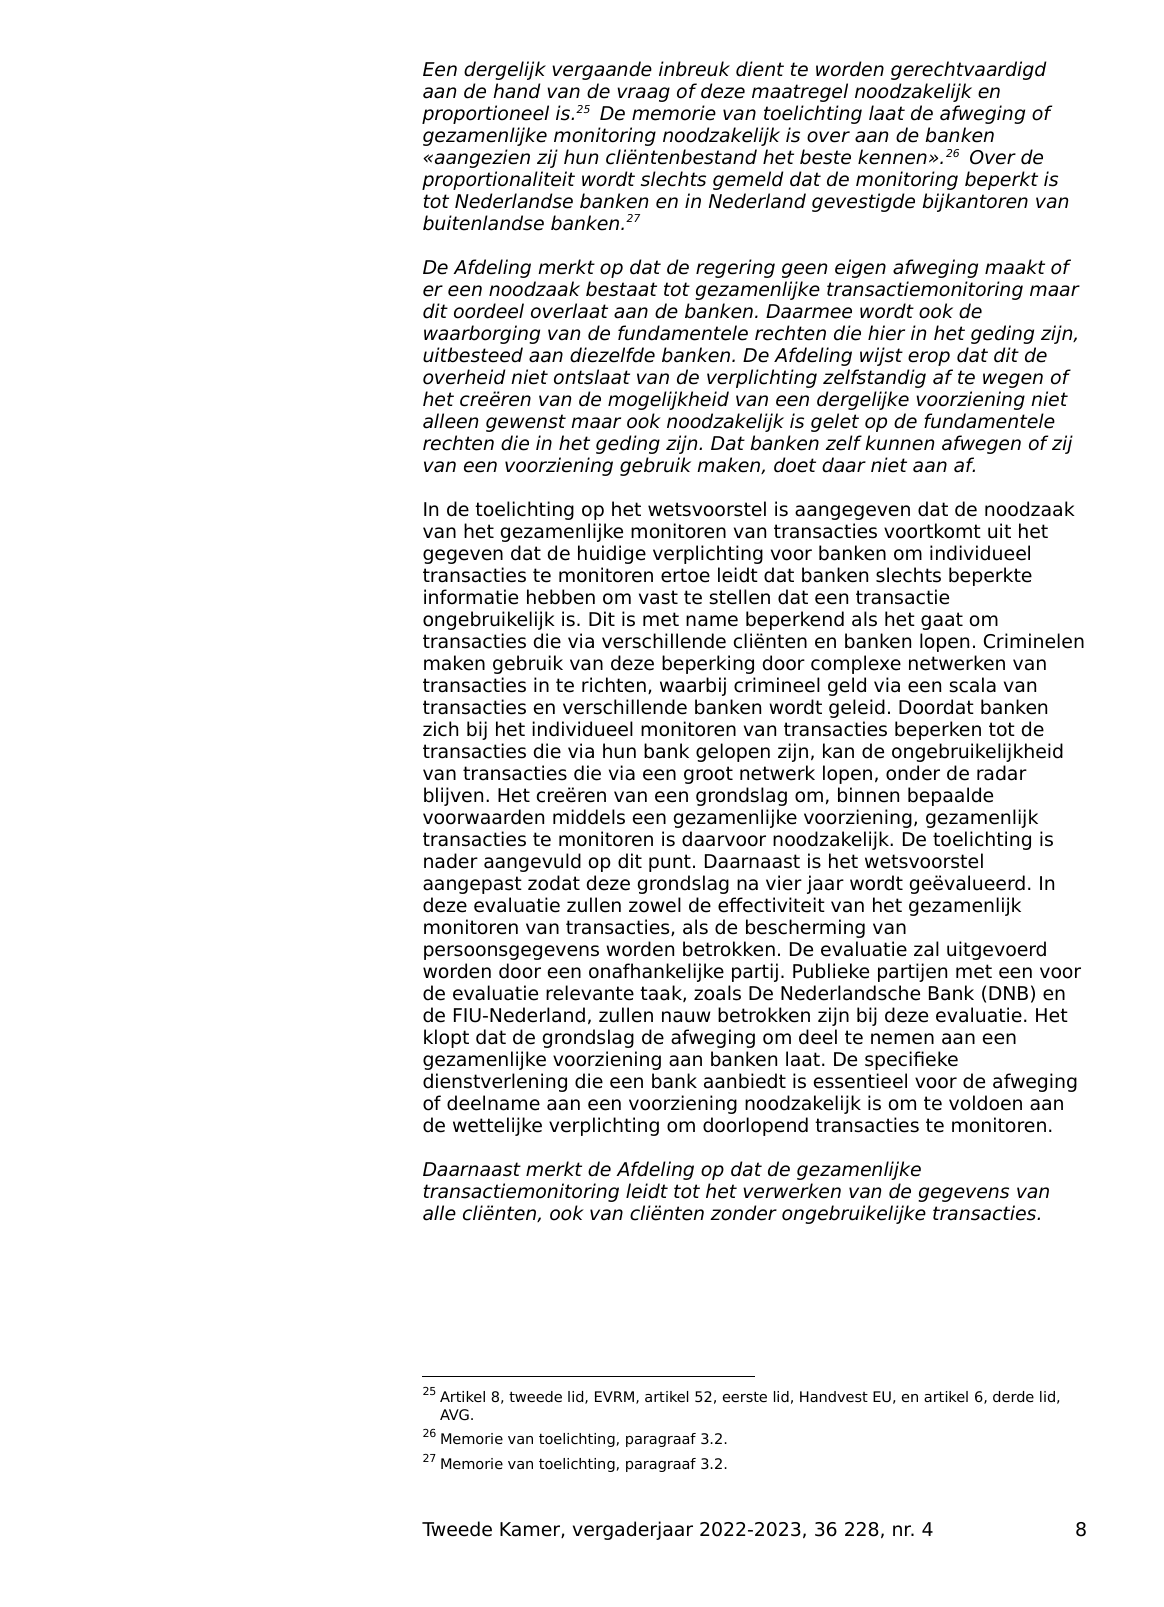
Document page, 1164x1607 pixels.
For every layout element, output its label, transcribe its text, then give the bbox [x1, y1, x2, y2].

text Een dergelijk vergaande inbreuk dient te worden gerechtvaardigd aan de hand van de vraag of deze maatregel noodzakelijk en proportioneel is. De memorie van toelichting laat de afweging of gezamenlijke monitoring noodzakelijk is over aan de banken «aangezien zij hun cliëntenbestand het beste kennen». Over de proportionaliteit wordt slechts gemeld dat de monitoring beperkt is tot Nederlandse banken en in Nederland gevestigde bijkantoren van buitenlandse banken. [422, 59, 1087, 235]
text Daarnaast merkt de Afdeling op dat de gezamenlijke transactiemonitoring leidt tot het verwerken van de gegevens van alle cliënten, ook van cliënten zonder ongebruikelijke transacties. [422, 1159, 1087, 1224]
text De Afdeling merkt op dat de regering geen eigen afweging maakt of er een noodzaak bestaat tot gezamenlijke transactiemonitoring maar dit oordeel overlaat aan de banken. Daarmee wordt ook de waarborging van de fundamentele rechten die hier in het geding zijn, uitbesteed aan diezelfde banken. De Afdeling wijst erop dat dit de overheid niet ontslaat van de verplichting zelfstandig af te wegen of het creëren van de mogelijkheid van een dergelijke voorziening niet alleen gewenst maar ook noodzakelijk is gelet op de fundamentele rechten die in het geding zijn. Dat banken zelf kunnen afwegen of zij van een voorziening gebruik maken, doet daar niet aan af. [422, 257, 1087, 477]
text In de toelichting op het wetsvoorstel is aangegeven dat de noodzaak van het gezamenlijke monitoren van transacties voortkomt uit het gegeven dat de huidige verplichting voor banken om individueel transacties te monitoren ertoe leidt dat banken slechts beperkte informatie hebben om vast te stellen dat een transactie ongebruikelijk is. Dit is met name beperkend als het gaat om transacties die via verschillende cliënten en banken lopen. Criminelen maken gebruik van deze beperking door complexe netwerken van transacties in te richten, waarbij crimineel geld via een scala van transacties en verschillende banken wordt geleid. Doordat banken zich bij het individueel monitoren van transacties beperken tot de transacties die via hun bank gelopen zijn, kan de ongebruikelijkheid van transacties die via een groot netwerk lopen, onder de radar blijven. Het creëren van een grondslag om, binnen bepaalde voorwaarden middels een gezamenlijke voorziening, gezamenlijk transacties te monitoren is daarvoor noodzakelijk. De toelichting is nader aangevuld op dit punt. Daarnaast is het wetsvoorstel aangepast zodat deze grondslag na vier jaar wordt geëvalueerd. In deze evaluatie zullen zowel de effectiviteit van het gezamenlijk monitoren van transacties, als de bescherming van persoonsgegevens worden betrokken. De evaluatie zal uitgevoerd worden door een onafhankelijke partij. Publieke partijen met een voor de evaluatie relevante taak, zoals De Nederlandsche Bank (DNB) en de FIU-Nederland, zullen nauw betrokken zijn bij deze evaluatie. Het klopt dat de grondslag de afweging om deel te nemen aan een gezamenlijke voorziening aan banken laat. De specifieke dienstverlening die een bank aanbiedt is essentieel voor de afweging of deelname aan een voorziening noodzakelijk is om te voldoen aan de wettelijke verplichting om doorlopend transacties te monitoren. [422, 499, 1087, 1136]
text Artikel 8, tweede lid, EVRM, artikel 52, eerste lid, Handvest EU, en artikel 6, derde lid, AVG. [422, 1385, 1087, 1424]
text Memorie van toelichting, paragraaf 3.2. [422, 1427, 1087, 1449]
text Memorie van toelichting, paragraaf 3.2. [422, 1452, 1087, 1474]
